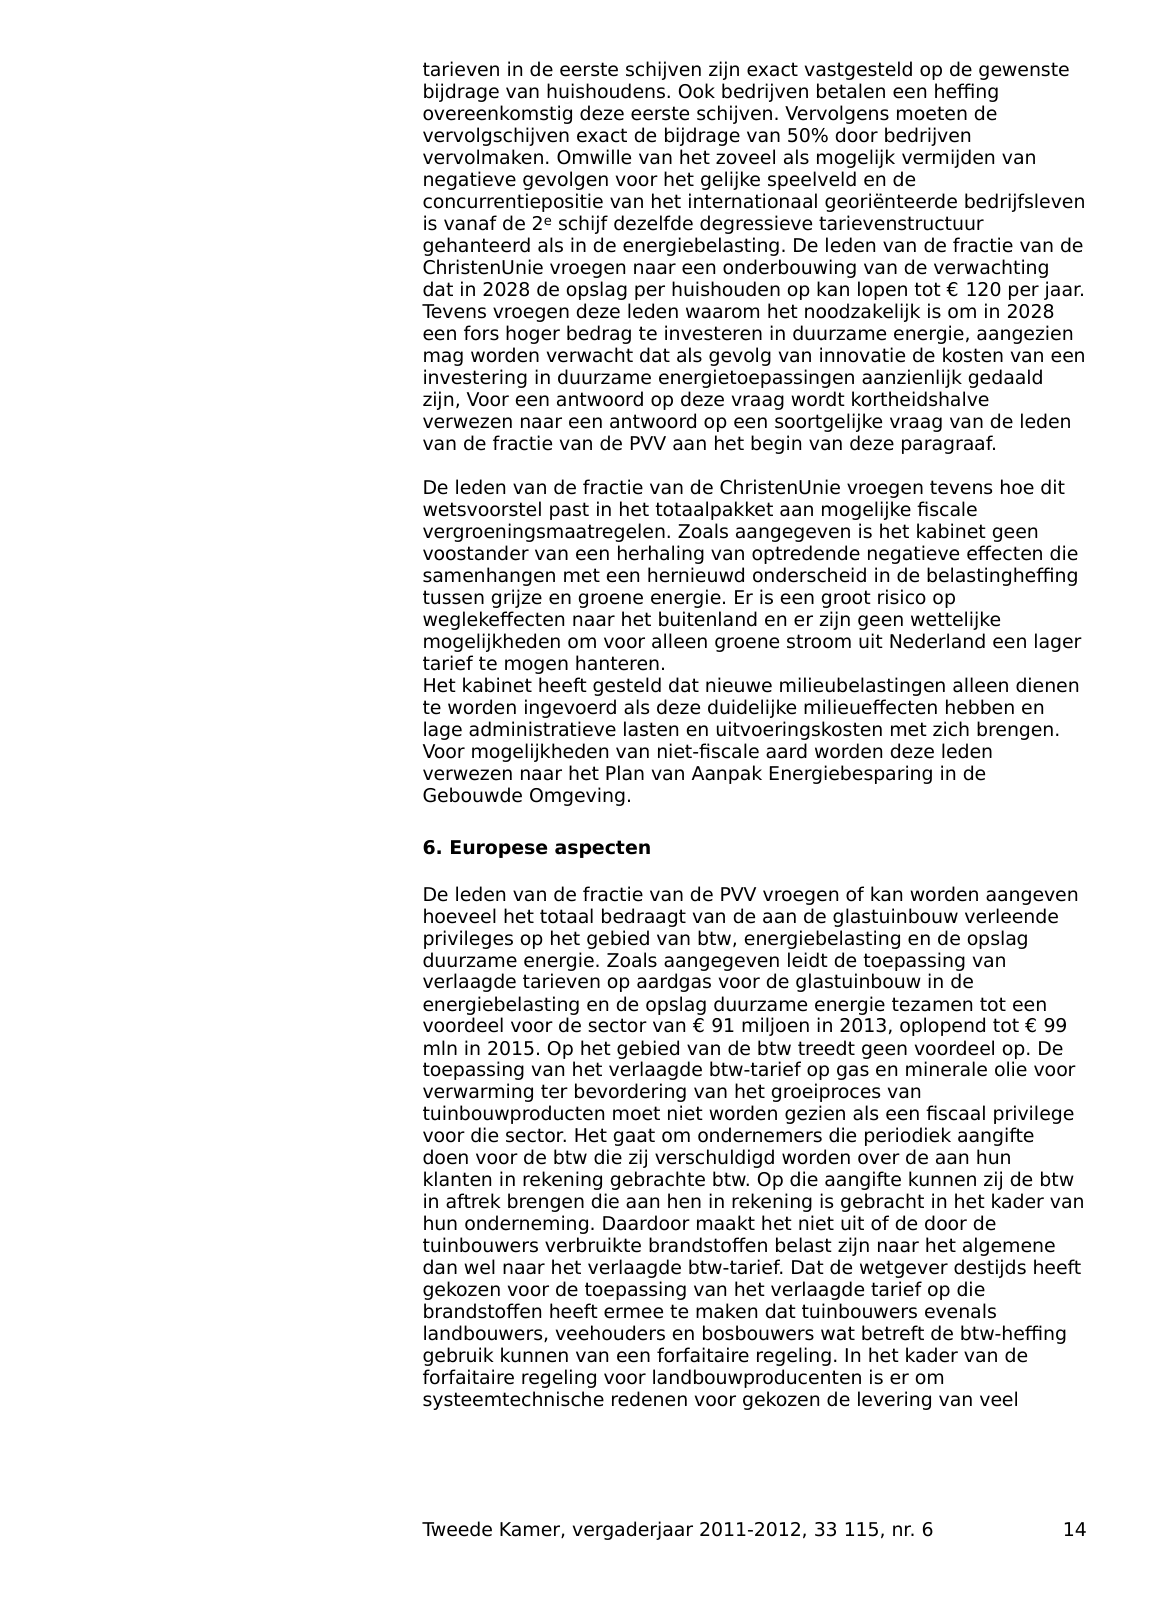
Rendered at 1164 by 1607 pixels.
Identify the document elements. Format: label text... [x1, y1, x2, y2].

subtitle 6. Europese aspecten [422, 837, 1087, 858]
text De leden van de fractie van de PVV vroegen of kan worden aangeven hoeveel het totaal bedraagt van de aan de glastuinbouw verleende privileges op het gebied van btw, energiebelasting en de opslag duurzame energie. Zoals aangegeven leidt de toepassing van verlaagde tarieven op aardgas voor de glastuinbouw in de energiebelasting en de opslag duurzame energie tezamen tot een voordeel voor de sector van € 91 miljoen in 2013, oplopend tot € 99 mln in 2015. Op het gebied van de btw treedt geen voordeel op. De toepassing van het verlaagde btw-tarief op gas en minerale olie voor verwarming ter bevordering van het groeiproces van tuinbouwproducten moet niet worden gezien als een fiscaal privilege voor die sector. Het gaat om ondernemers die periodiek aangifte doen voor de btw die zij verschuldigd worden over de aan hun klanten in rekening gebrachte btw. Op die aangifte kunnen zij de btw in aftrek brengen die aan hen in rekening is gebracht in het kader van hun onderneming. Daardoor maakt het niet uit of de door de tuinbouwers verbruikte brandstoffen belast zijn naar het algemene dan wel naar het verlaagde btw-tarief. Dat de wetgever destijds heeft gekozen voor de toepassing van het verlaagde tarief op die brandstoffen heeft ermee te maken dat tuinbouwers evenals landbouwers, veehouders en bosbouwers wat betreft de btw-heffing gebruik kunnen van een forfaitaire regeling. In het kader van de forfaitaire regeling voor landbouwproducenten is er om systeemtechnische redenen voor gekozen de levering van veel [422, 883, 1087, 1411]
text tarieven in de eerste schijven zijn exact vastgesteld op de gewenste bijdrage van huishoudens. Ook bedrijven betalen een heffing overeenkomstig deze eerste schijven. Vervolgens moeten de vervolgschijven exact de bijdrage van 50% door bedrijven vervolmaken. Omwille van het zoveel als mogelijk vermijden van negatieve gevolgen voor het gelijke speelveld en de concurrentiepositie van het internationaal georiënteerde bedrijfsleven is vanaf de 2e schijf dezelfde degressieve tarievenstructuur gehanteerd als in de energiebelasting. De leden van de fractie van de ChristenUnie vroegen naar een onderbouwing van de verwachting dat in 2028 de opslag per huishouden op kan lopen tot € 120 per jaar. Tevens vroegen deze leden waarom het noodzakelijk is om in 2028 een fors hoger bedrag te investeren in duurzame energie, aangezien mag worden verwacht dat als gevolg van innovatie de kosten van een investering in duurzame energietoepassingen aanzienlijk gedaald zijn, Voor een antwoord op deze vraag wordt kortheidshalve verwezen naar een antwoord op een soortgelijke vraag van de leden van de fractie van de PVV aan het begin van deze paragraaf. [422, 59, 1087, 455]
text De leden van de fractie van de ChristenUnie vroegen tevens hoe dit wetsvoorstel past in het totaalpakket aan mogelijke fiscale vergroeningsmaatregelen. Zoals aangegeven is het kabinet geen voostander van een herhaling van optredende negatieve effecten die samenhangen met een hernieuwd onderscheid in de belastingheffing tussen grijze en groene energie. Er is een groot risico op weglekeffecten naar het buitenland en er zijn geen wettelijke mogelijkheden om voor alleen groene stroom uit Nederland een lager tarief te mogen hanteren. [422, 477, 1087, 675]
text Het kabinet heeft gesteld dat nieuwe milieubelastingen alleen dienen te worden ingevoerd als deze duidelijke milieueffecten hebben en lage administratieve lasten en uitvoeringskosten met zich brengen. Voor mogelijkheden van niet-fiscale aard worden deze leden verwezen naar het Plan van Aanpak Energiebesparing in de Gebouwde Omgeving. [422, 675, 1087, 807]
